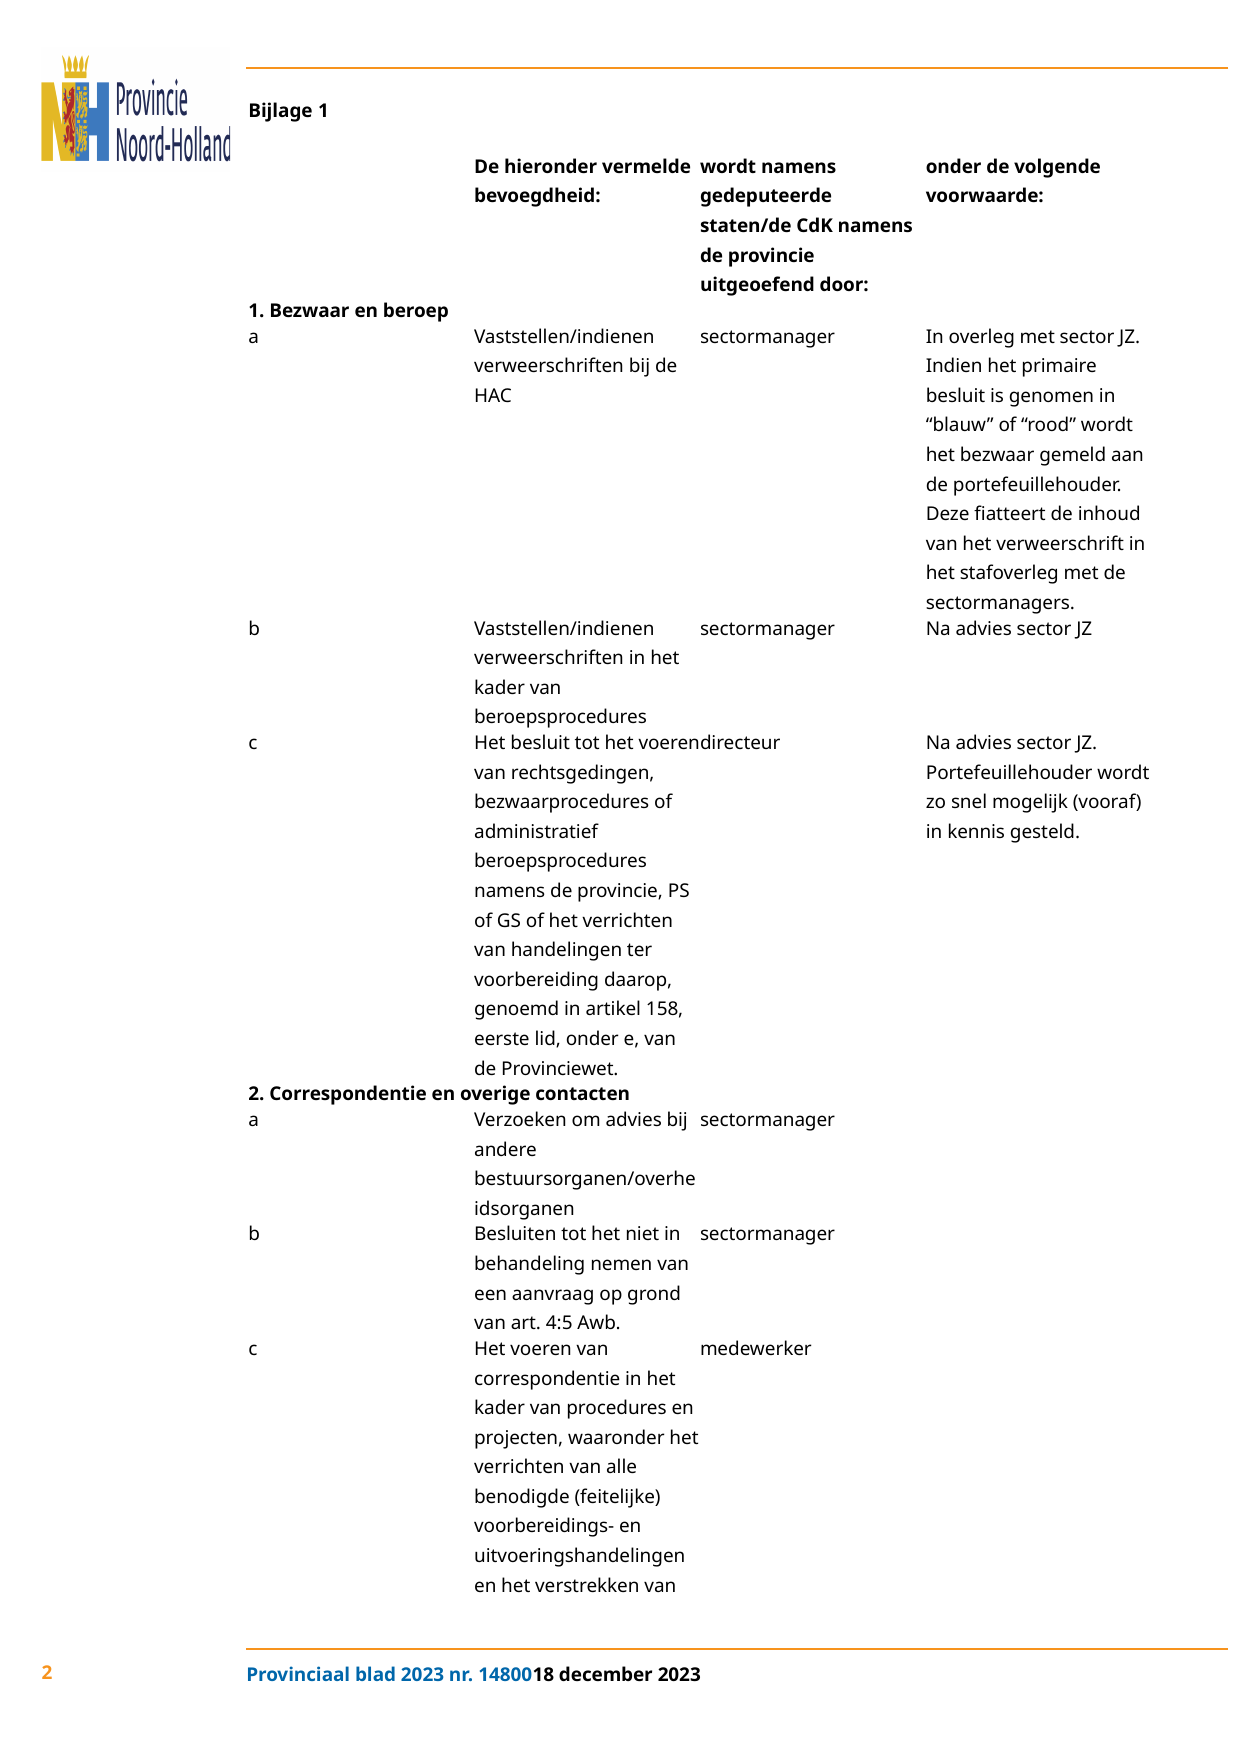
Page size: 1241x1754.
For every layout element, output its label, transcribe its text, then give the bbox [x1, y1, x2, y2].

table_cell In overleg met sector JZ. Indien het primaire besluit is genomen in “blauw” of “rood” wordt het bezwaar gemeld aan de portefeuillehouder. Deze fiatteert de inhoud van het verweerschrift in het stafoverleg met de sectormanagers. [926, 323, 1152, 615]
table_cell medewerker [700, 1335, 926, 1597]
table_cell Na advies sector JZ [926, 615, 1152, 729]
table_cell Na advies sector JZ. Portefeuillehouder wordt zo snel mogelijk (vooraf) in kennis gesteld. [926, 729, 1152, 1080]
table_cell b [248, 615, 474, 729]
table_cell a [248, 1106, 474, 1221]
table_cell Het voeren van correspondentie in het kader van procedures en projecten, waaronder het verrichten van alle benodigde (feitelijke) voorbereidings- en uitvoeringshandelingen en het verstrekken van [474, 1335, 700, 1597]
table_cell b [248, 1221, 474, 1335]
text Bijlage 1 [248, 95, 1152, 123]
table_cell Het besluit tot het voeren van rechtsgedingen, bezwaarprocedures of administratief beroepsprocedures namens de provincie, PS of GS of het verrichten van handelingen ter voorbereiding daarop, genoemd in artikel 158, eerste lid, onder e, van de Provinciewet. [474, 729, 700, 1080]
table_header wordt namens gedeputeerde staten/de CdK namens de provincie uitgeoefend door: [700, 153, 926, 297]
table_cell c [248, 729, 474, 1080]
picture [41, 47, 231, 172]
table_cell sectormanager [700, 323, 926, 615]
table_cell sectormanager [700, 615, 926, 729]
table_cell 1. Bezwaar en beroep [248, 297, 1152, 323]
table_cell directeur [700, 729, 926, 1080]
table_cell Vaststellen/indienen verweerschriften in het kader van beroepsprocedures [474, 615, 700, 729]
table_cell Vaststellen/indienen verweerschriften bij de HAC [474, 323, 700, 615]
table_cell [926, 1106, 1152, 1221]
table_header De hieronder vermelde bevoegdheid: [474, 153, 700, 297]
table_cell Besluiten tot het niet in behandeling nemen van een aanvraag op grond van art. 4:5 Awb. [474, 1221, 700, 1335]
table_header [248, 153, 474, 297]
table_cell sectormanager [700, 1106, 926, 1221]
table_cell [926, 1335, 1152, 1597]
table_cell 2. Correspondentie en overige contacten [248, 1080, 1152, 1106]
table_cell Verzoeken om advies bij andere bestuursorganen/overheidsorganen [474, 1106, 700, 1221]
table_cell a [248, 323, 474, 615]
table_cell [926, 1221, 1152, 1335]
table_cell sectormanager [700, 1221, 926, 1335]
table_cell c [248, 1335, 474, 1597]
table_header onder de volgende voorwaarde: [926, 153, 1152, 297]
